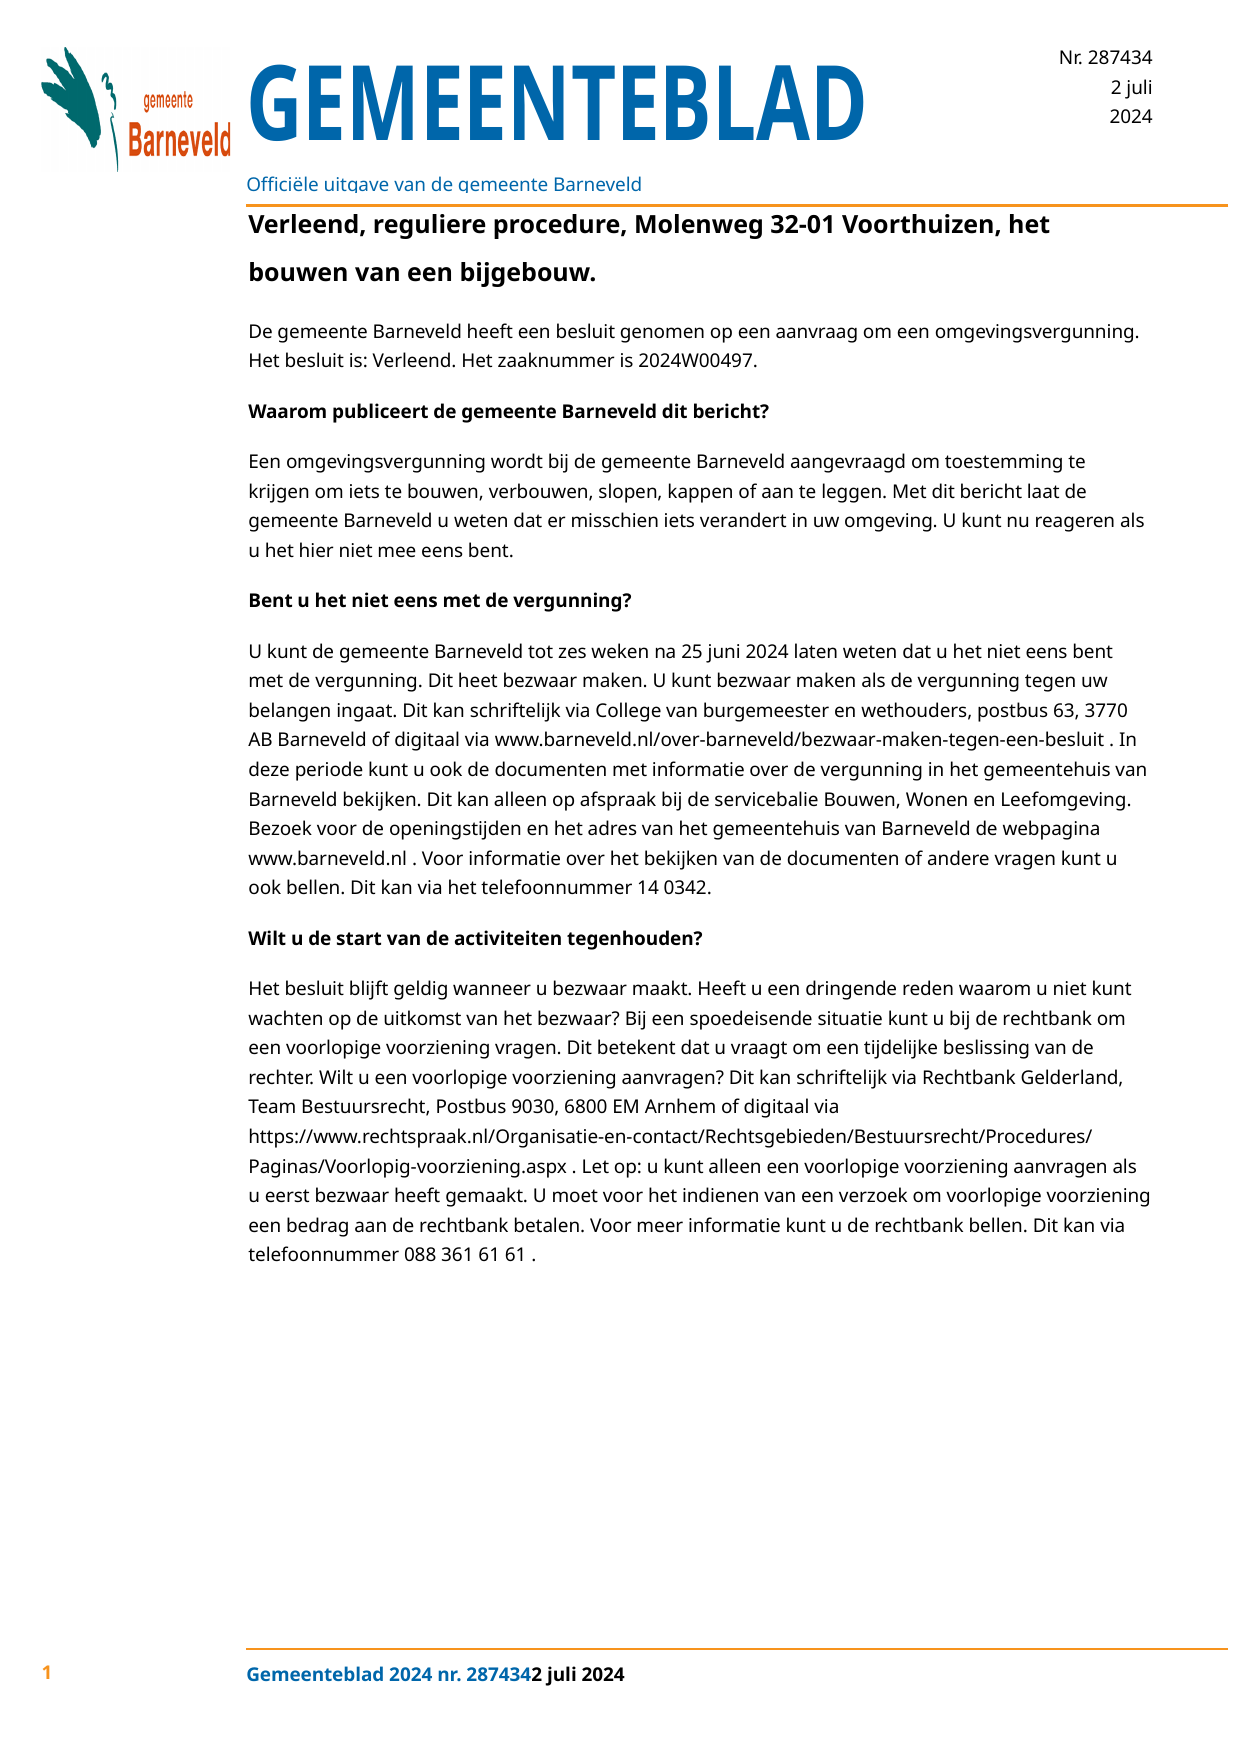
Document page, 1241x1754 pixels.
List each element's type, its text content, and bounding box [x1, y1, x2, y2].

text Verleend, reguliere procedure, Molenweg 32-01 Voorthuizen, het bouwen van een bijgebouw. [248, 207, 1152, 288]
text Bent u het niet eens met de vergunning? [248, 587, 1152, 613]
text Een omgevingsvergunning wordt bij de gemeente Barneveld aangevraagd om toestemming te krijgen om iets te bouwen, verbouwen, slopen, kappen of aan te leggen. Met dit bericht laat de gemeente Barneveld u weten dat er misschien iets verandert in uw omgeving. U kunt nu reageren als u het hier niet mee eens bent. [248, 448, 1152, 563]
text U kunt de gemeente Barneveld tot zes weken na 25 juni 2024 laten weten dat u het niet eens bent met de vergunning. Dit heet bezwaar maken. U kunt bezwaar maken als de vergunning tegen uw belangen ingaat. Dit kan schriftelijk via College van burgemeester en wethouders, postbus 63, 3770 AB Barneveld of digitaal via www.barneveld.nl/over-barneveld/bezwaar-maken-tegen-een-besluit . In deze periode kunt u ook de documenten met informatie over de vergunning in het gemeentehuis van Barneveld bekijken. Dit kan alleen op afspraak bij de servicebalie Bouwen, Wonen en Leefomgeving. Bezoek voor de openingstijden en het adres van het gemeentehuis van Barneveld de webpagina www.barneveld.nl . Voor informatie over het bekijken van de documenten of andere vragen kunt u ook bellen. Dit kan via het telefoonnummer 14 0342. [248, 638, 1152, 900]
text De gemeente Barneveld heeft een besluit genomen op een aanvraag om een omgevingsvergunning. Het besluit is: Verleend. Het zaaknummer is 2024W00497. [248, 318, 1152, 373]
text Wilt u de start van de activiteiten tegenhouden? [248, 925, 1152, 951]
picture [41, 47, 231, 172]
text Het besluit blijft geldig wanneer u bezwaar maakt. Heeft u een dringende reden waarom u niet kunt wachten op de uitkomst van het bezwaar? Bij een spoedeisende situatie kunt u bij de rechtbank om een voorlopige voorziening vragen. Dit betekent dat u vraagt om een tijdelijke beslissing van de rechter. Wilt u een voorlopige voorziening aanvragen? Dit kan schriftelijk via Rechtbank Gelderland, Team Bestuursrecht, Postbus 9030, 6800 EM Arnhem of digitaal via https://www.rechtspraak.nl/Organisatie-en-contact/Rechtsgebieden/Bestuursrecht/Procedures/Paginas/Voorlopig-voorziening.aspx . Let op: u kunt alleen een voorlopige voorziening aanvragen als u eerst bezwaar heeft gemaakt. U moet voor het indienen van een verzoek om voorlopige voorziening een bedrag aan de rechtbank betalen. Voor meer informatie kunt u de rechtbank bellen. Dit kan via telefoonnummer 088 361 61 61 . [248, 975, 1152, 1267]
text Waarom publiceert de gemeente Barneveld dit bericht? [248, 398, 1152, 424]
